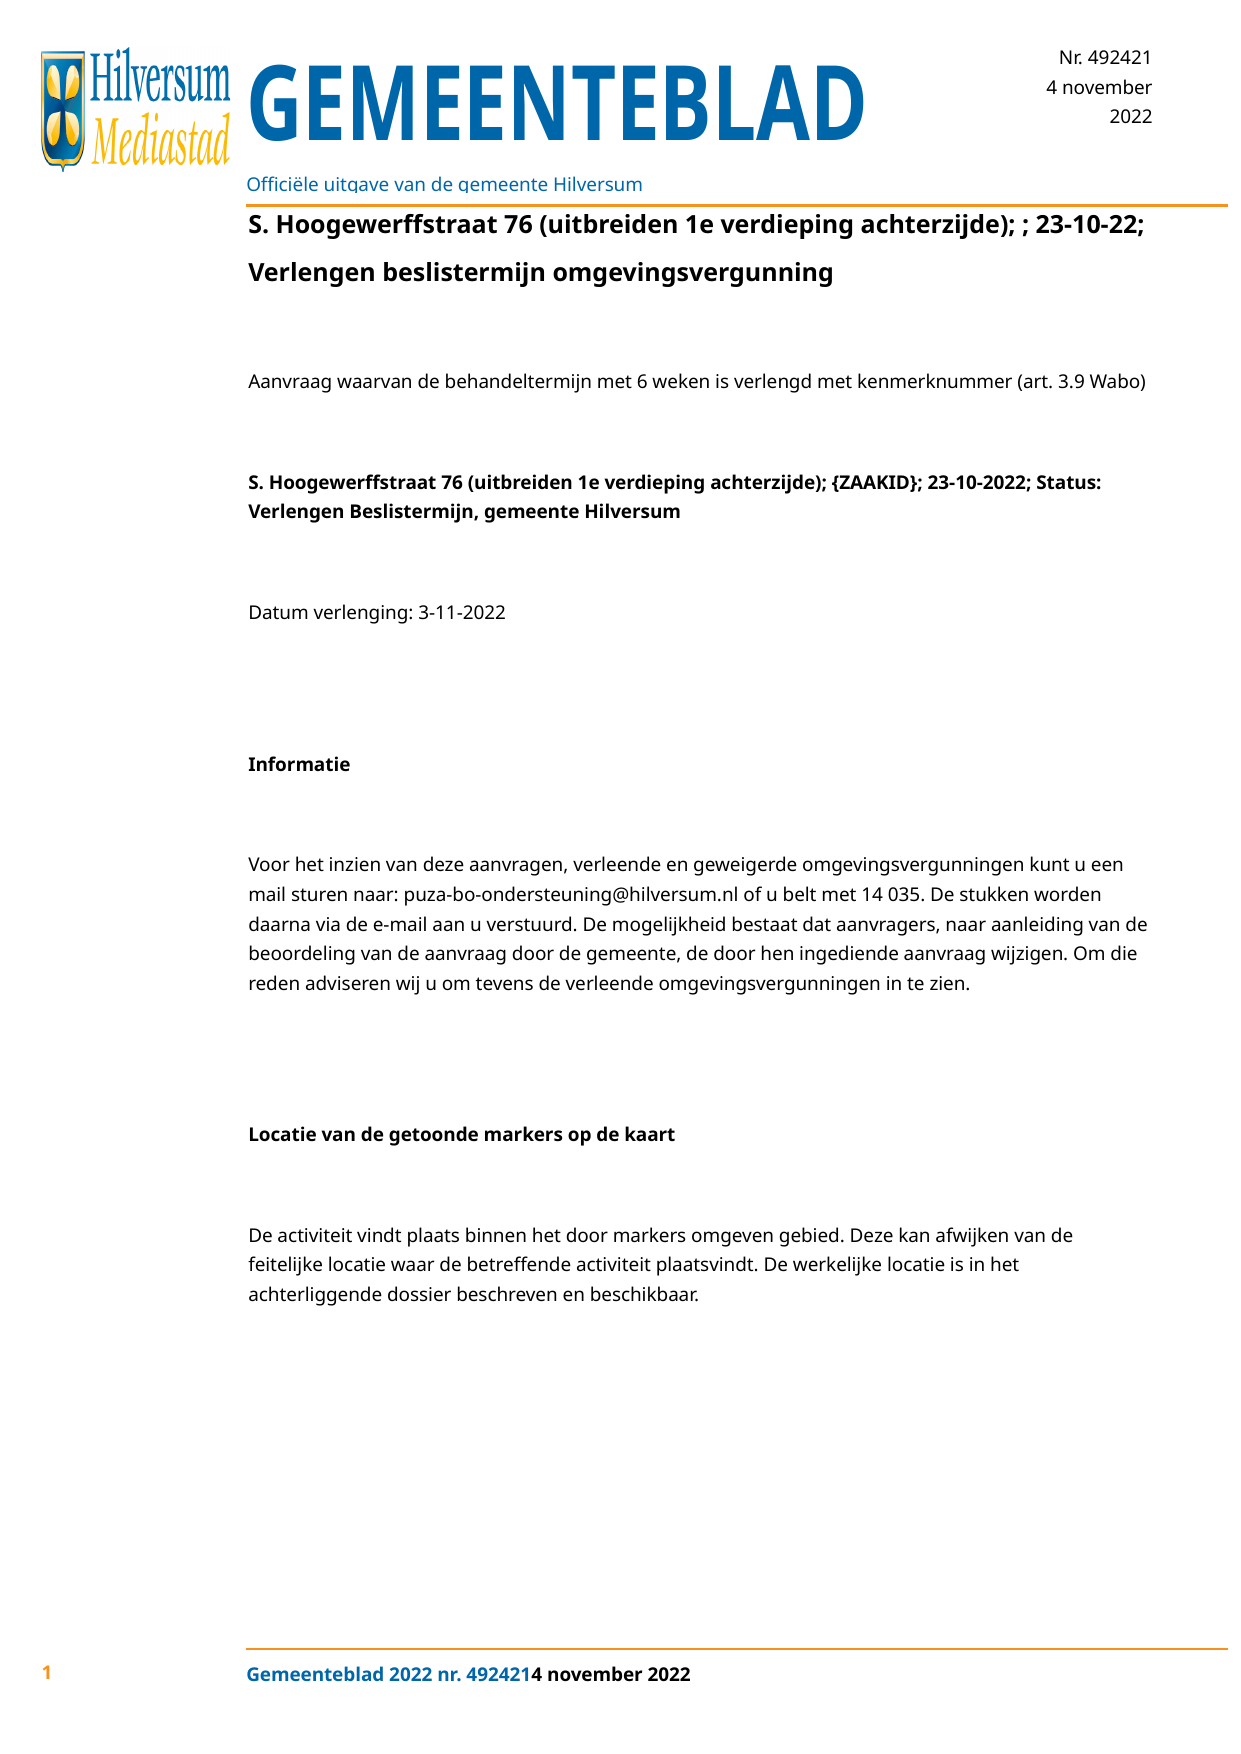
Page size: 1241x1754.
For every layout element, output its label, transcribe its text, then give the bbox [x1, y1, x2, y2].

text S. Hoogewerffstraat 76 (uitbreiden 1e verdieping achterzijde); ; 23-10-22; Verlengen beslistermijn omgevingsvergunning [248, 207, 1152, 288]
text Locatie van de getoonde markers op de kaart [248, 1121, 1152, 1147]
text Aanvraag waarvan de behandeltermijn met 6 weken is verlengd met kenmerknummer (art. 3.9 Wabo) [248, 368, 1152, 394]
text Informatie [248, 751, 1152, 777]
text Voor het inzien van deze aanvragen, verleende en geweigerde omgevingsvergunningen kunt u een mail sturen naar: puza-bo-ondersteuning@hilversum.nl of u belt met 14 035. De stukken worden daarna via de e-mail aan u verstuurd. De mogelijkheid bestaat dat aanvragers, naar aanleiding van de beoordeling van de aanvraag door de gemeente, de door hen ingediende aanvraag wijzigen. Om die reden adviseren wij u om tevens de verleende omgevingsvergunningen in te zien. [248, 852, 1152, 996]
picture [41, 47, 231, 172]
text Datum verlenging: 3-11-2022 [248, 599, 1152, 625]
text S. Hoogewerffstraat 76 (uitbreiden 1e verdieping achterzijde); {ZAAKID}; 23-10-2022; Status: Verlengen Beslistermijn, gemeente Hilversum [248, 469, 1152, 524]
text De activiteit vindt plaats binnen het door markers omgeven gebied. Deze kan afwijken van de feitelijke locatie waar de betreffende activiteit plaatsvindt. De werkelijke locatie is in het achterliggende dossier beschreven en beschikbaar. [248, 1222, 1152, 1307]
